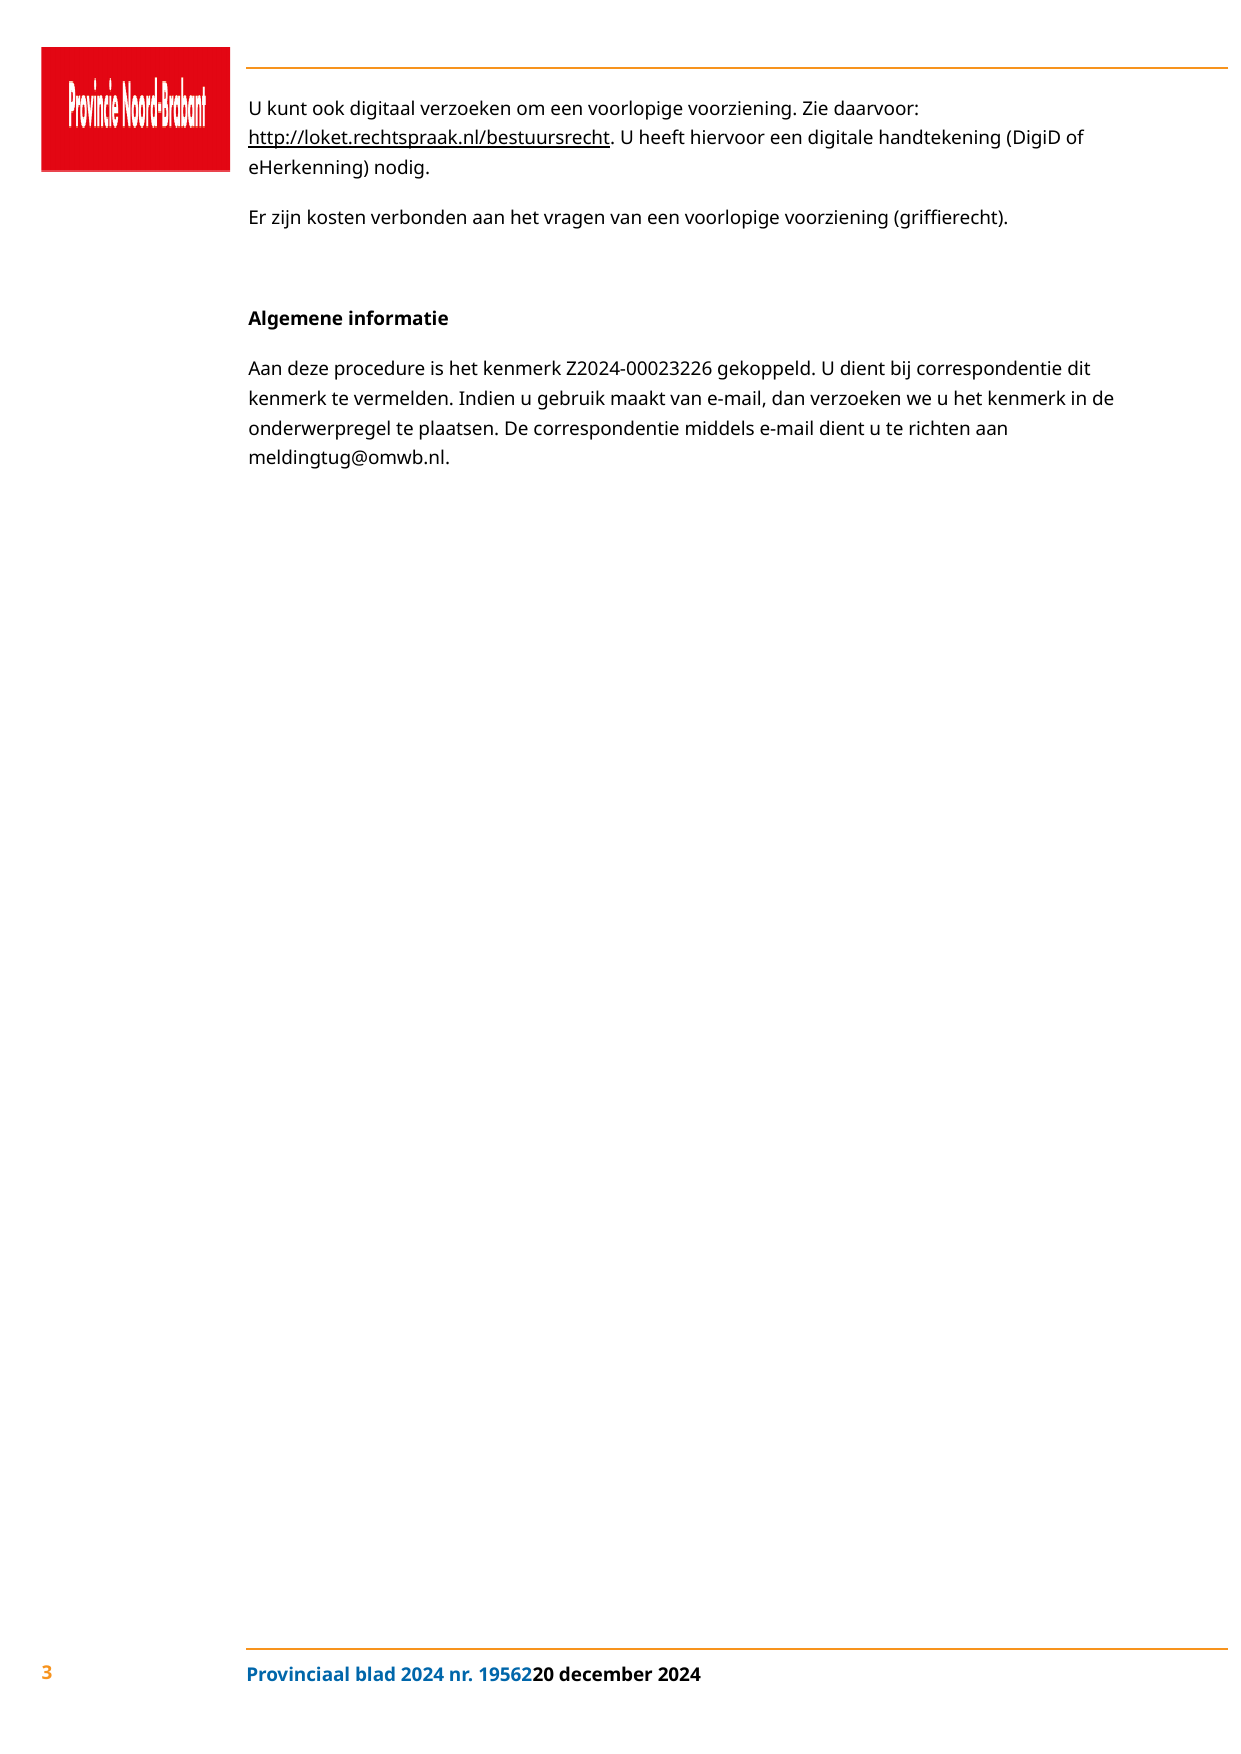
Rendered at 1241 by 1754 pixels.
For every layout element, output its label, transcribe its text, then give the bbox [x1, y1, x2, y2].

picture [41, 47, 231, 172]
text Aan deze procedure is het kenmerk Z2024-00023226 gekoppeld. U dient bij correspondentie dit kenmerk te vermelden. Indien u gebruik maakt van e-mail, dan verzoeken we u het kenmerk in de onderwerpregel te plaatsen. De correspondentie middels e-mail dient u te richten aan meldingtug@omwb.nl. [248, 356, 1152, 470]
text Algemene informatie [248, 305, 1152, 331]
text U kunt ook digitaal verzoeken om een voorlopige voorziening. Zie daarvoor: http://loket.rechtspraak.nl/bestuursrecht. U heeft hiervoor een digitale handtekening (DigiD of eHerkenning) nodig. [248, 95, 1152, 180]
text Er zijn kosten verbonden aan het vragen van een voorlopige voorziening (griffierecht). [248, 204, 1152, 230]
